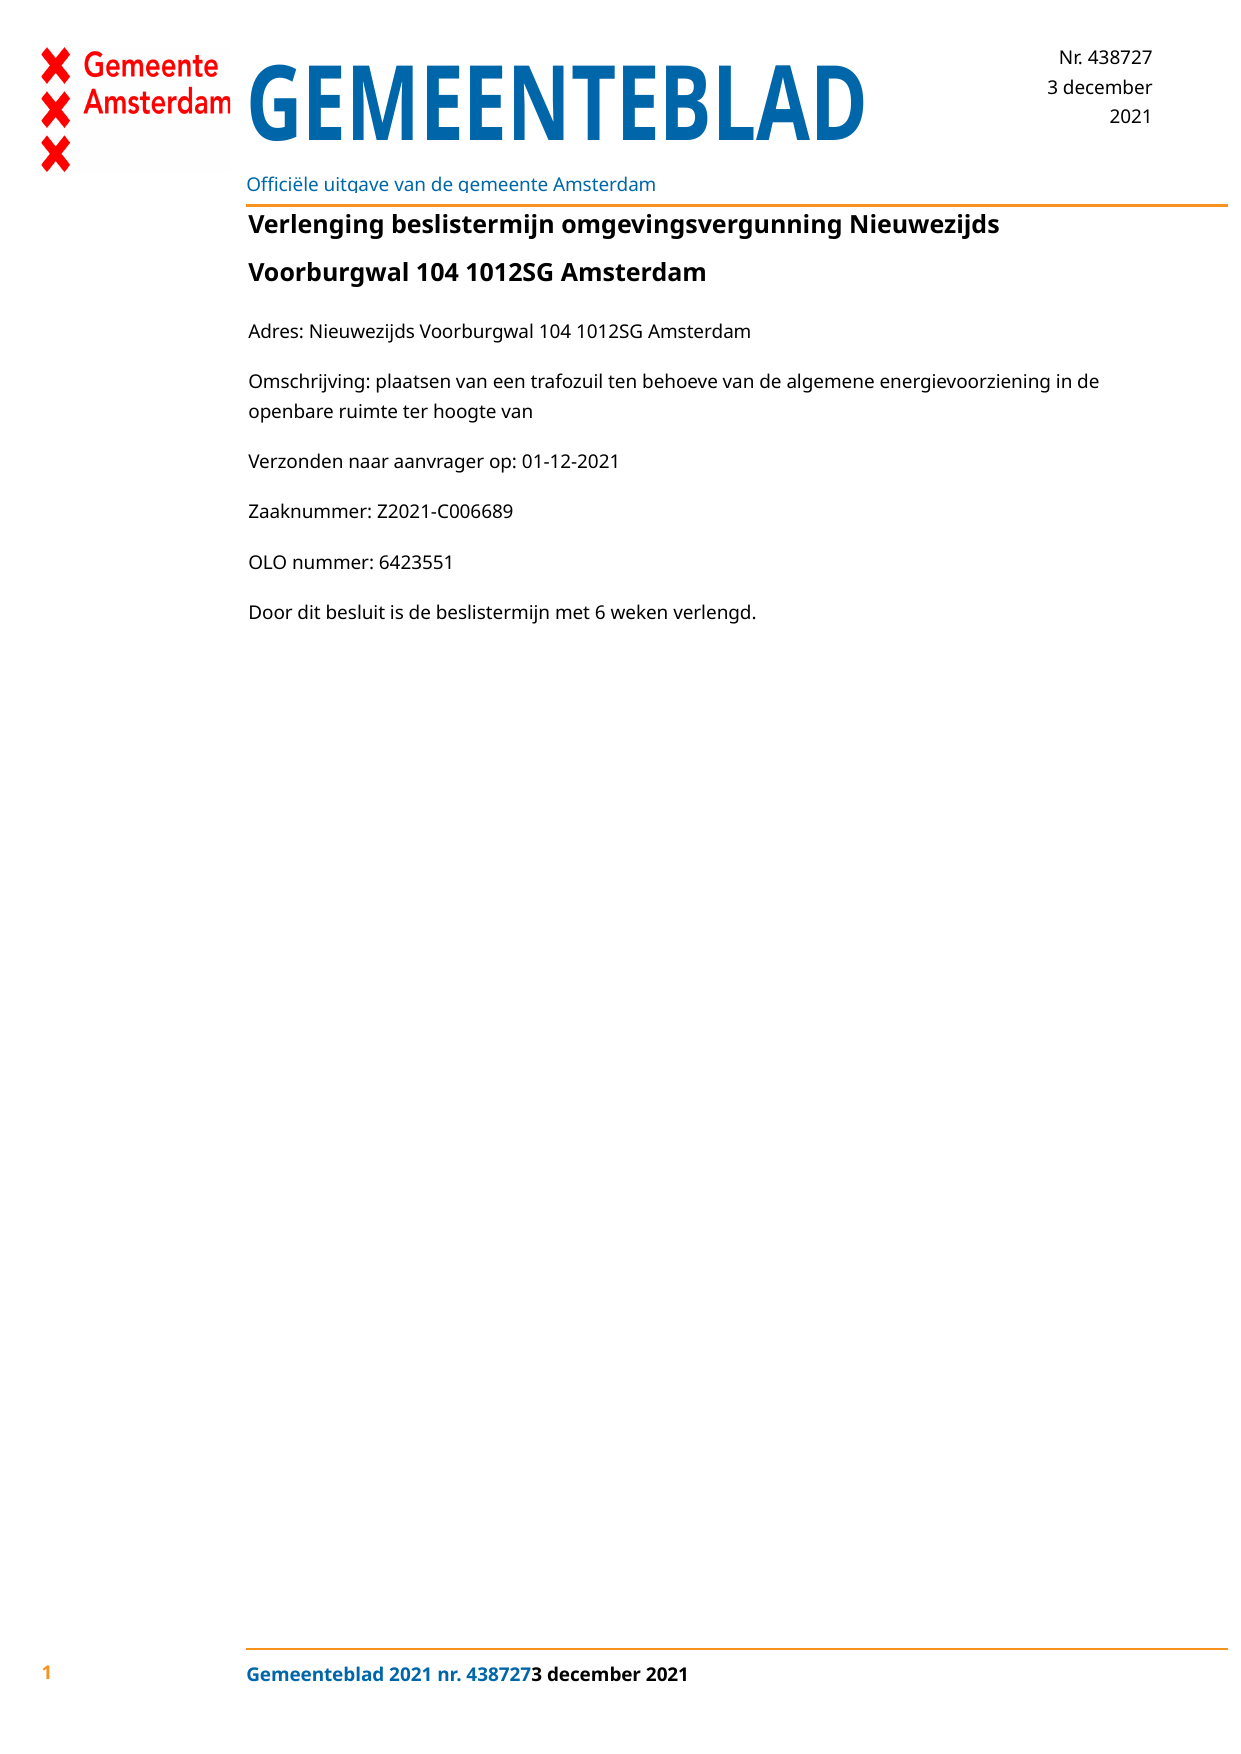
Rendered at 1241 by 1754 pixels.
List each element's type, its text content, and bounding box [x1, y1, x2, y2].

text Zaaknummer: Z2021-C006689 [248, 499, 1152, 524]
text OLO nummer: 6423551 [248, 549, 1152, 575]
text Verzonden naar aanvrager op: 01-12-2021 [248, 448, 1152, 474]
text Omschrijving: plaatsen van een trafozuil ten behoeve van de algemene energievoorziening in de openbare ruimte ter hoogte van [248, 368, 1152, 424]
picture [41, 47, 231, 172]
text Adres: Nieuwezijds Voorburgwal 104 1012SG Amsterdam [248, 318, 1152, 344]
text Door dit besluit is de beslistermijn met 6 weken verlengd. [248, 599, 1152, 625]
text Verlenging beslistermijn omgevingsvergunning Nieuwezijds Voorburgwal 104 1012SG Amsterdam [248, 207, 1152, 288]
